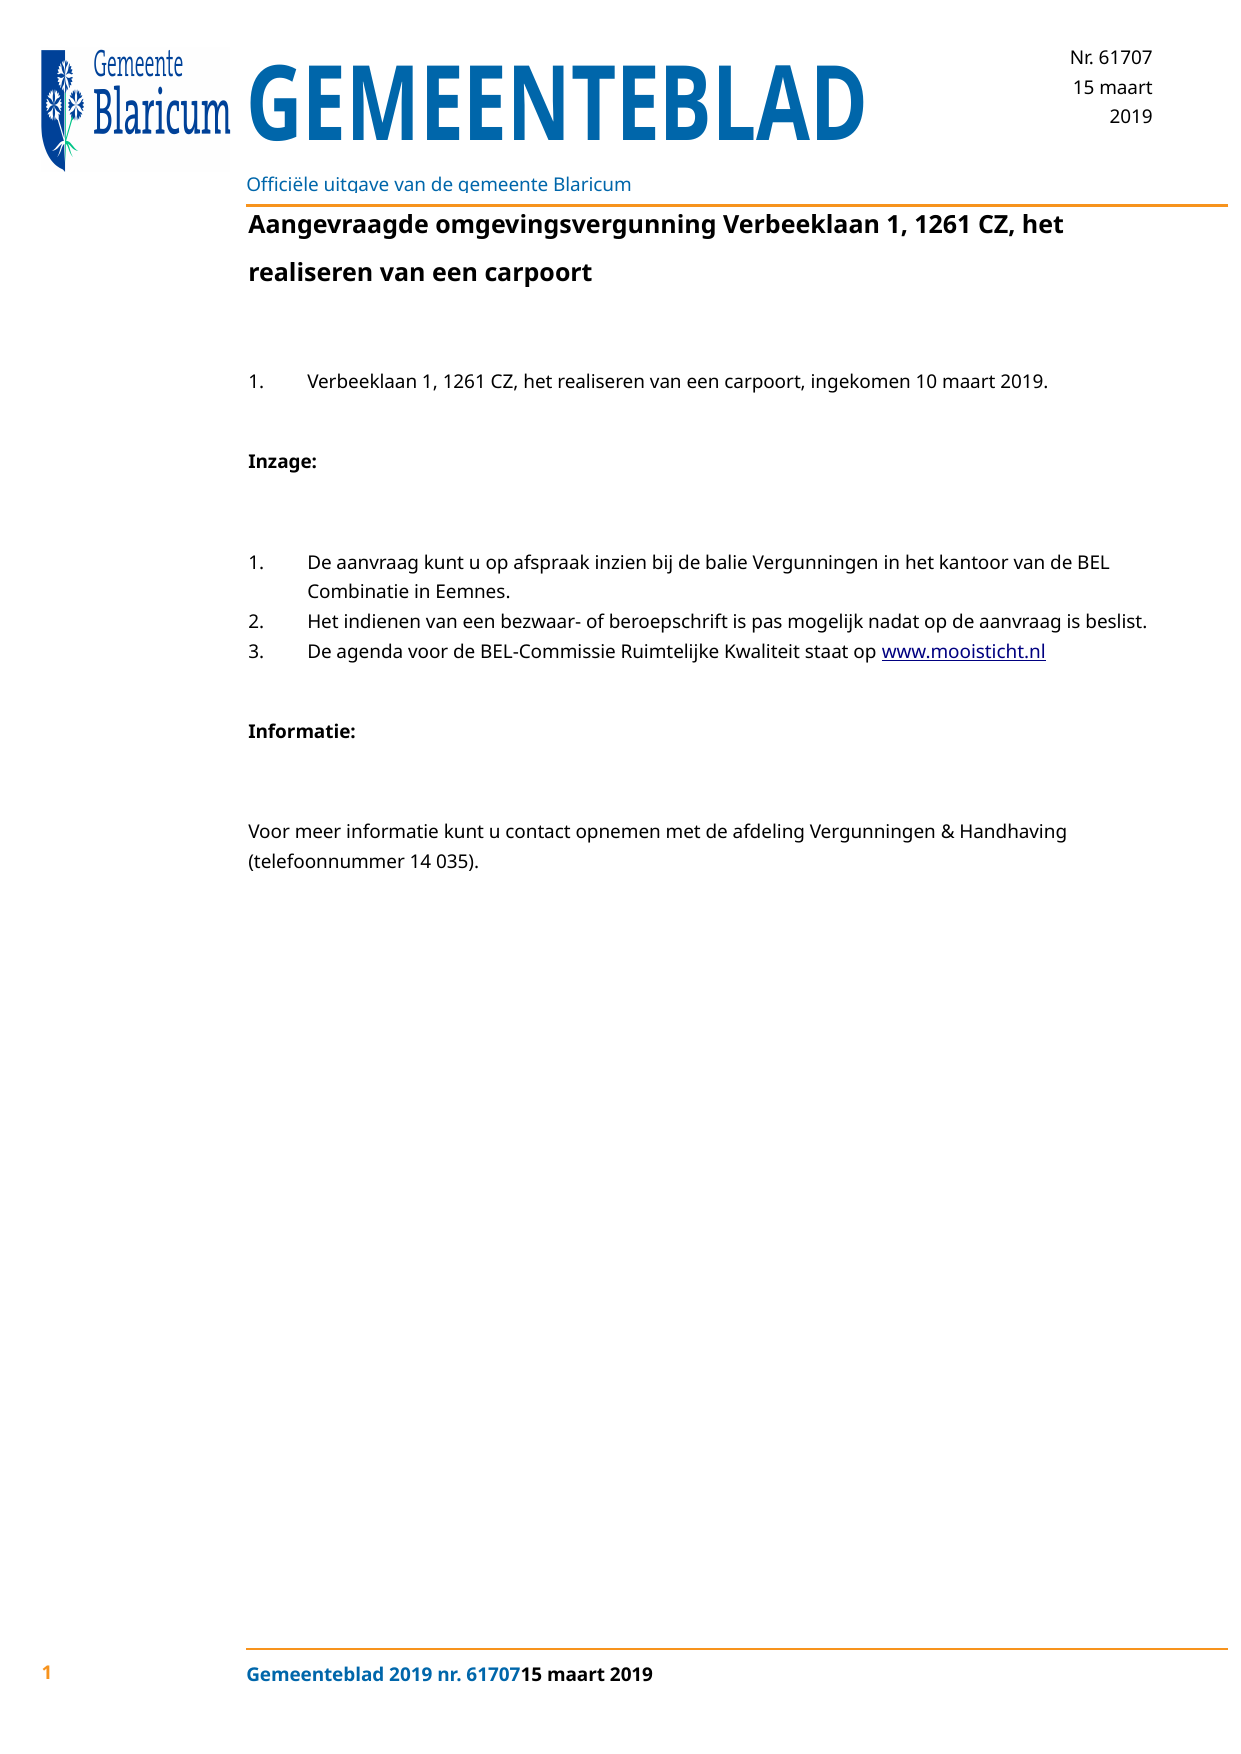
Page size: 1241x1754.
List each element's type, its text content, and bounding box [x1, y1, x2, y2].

text Voor meer informatie kunt u contact opnemen met de afdeling Vergunningen & Handhaving (telefoonnummer 14 035). [248, 819, 1152, 874]
list Verbeeklaan 1, 1261 CZ, het realiseren van een carpoort, ingekomen 10 maart 2019. [248, 368, 1152, 394]
text Aangevraagde omgevingsvergunning Verbeeklaan 1, 1261 CZ, het realiseren van een carpoort [248, 207, 1152, 288]
picture [41, 47, 231, 172]
text Inzage: [248, 448, 1152, 474]
list De agenda voor de BEL-Commissie Ruimtelijke Kwaliteit staat op www.mooisticht.nl [248, 638, 1152, 664]
list De aanvraag kunt u op afspraak inzien bij de balie Vergunningen in het kantoor van de BEL Combinatie in Eemnes. [248, 549, 1152, 604]
list Het indienen van een bezwaar- of beroepschrift is pas mogelijk nadat op de aanvraag is beslist. [248, 608, 1152, 634]
text Informatie: [248, 718, 1152, 744]
